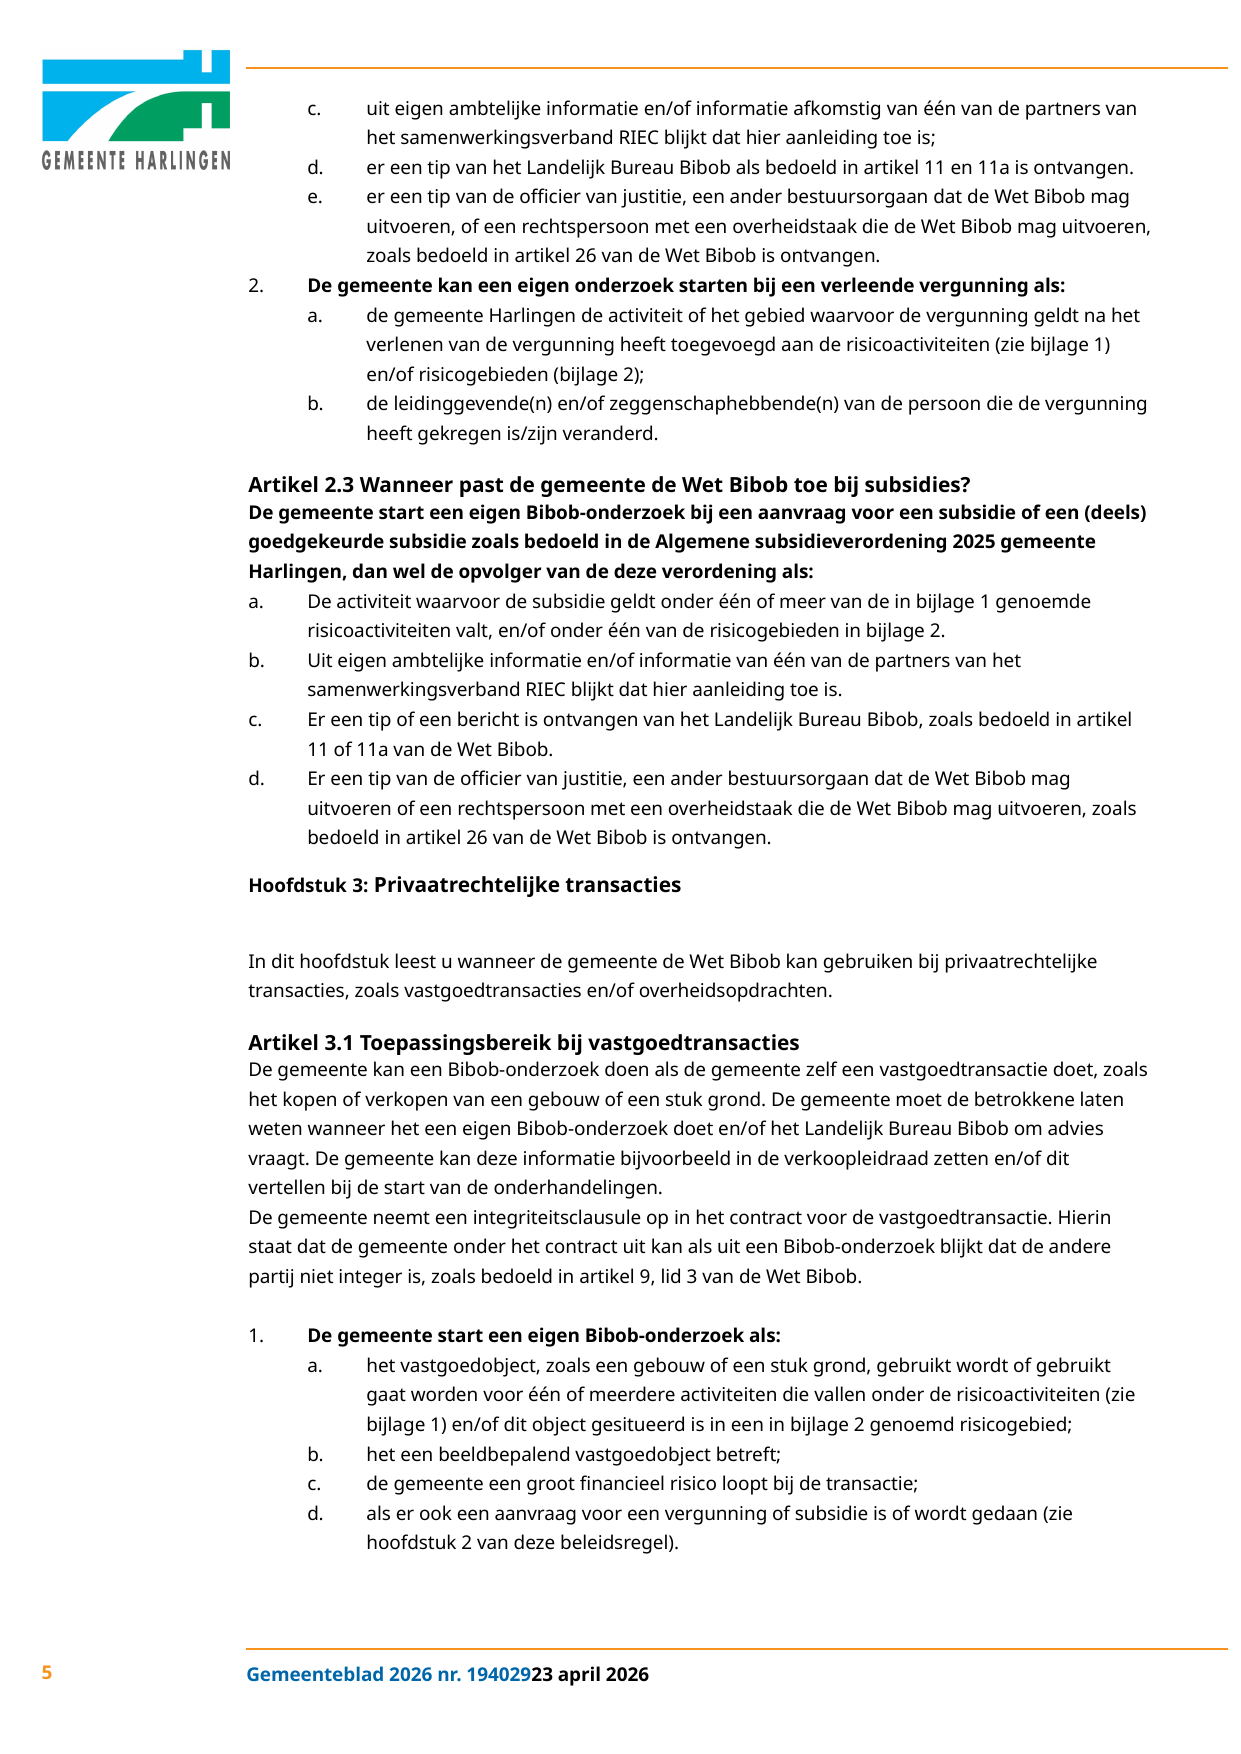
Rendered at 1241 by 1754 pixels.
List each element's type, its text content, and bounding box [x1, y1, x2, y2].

list de leidinggevende(n) en/of zeggenschaphebbende(n) van de persoon die de vergunning heeft gekregen is/zijn veranderd. [307, 391, 1152, 446]
list het vastgoedobject, zoals een gebouw of een stuk grond, gebruikt wordt of gebruikt gaat worden voor één of meerdere activiteiten die vallen onder de risicoactiviteiten (zie bijlage 1) en/of dit object gesitueerd is in een in bijlage 2 genoemd risicogebied; [307, 1352, 1152, 1437]
list de gemeente Harlingen de activiteit of het gebied waarvoor de vergunning geldt na het verlenen van de vergunning heeft toegevoegd aan de risicoactiviteiten (zie bijlage 1) en/of risicogebieden (bijlage 2); [307, 302, 1152, 387]
text De gemeente start een eigen Bibob-onderzoek bij een aanvraag voor een subsidie of een (deels) goedgekeurde subsidie zoals bedoeld in de Algemene subsidieverordening 2025 gemeente Harlingen, dan wel de opvolger van de deze verordening als: [248, 499, 1152, 584]
list het een beeldbepalend vastgoedobject betreft; [307, 1441, 1152, 1467]
picture [41, 47, 231, 172]
list als er ook een aanvraag voor een vergunning of subsidie is of wordt gedaan (zie hoofdstuk 2 van deze beleidsregel). [307, 1500, 1152, 1555]
list er een tip van het Landelijk Bureau Bibob als bedoeld in artikel 11 en 11a is ontvangen. [307, 154, 1152, 180]
list Er een tip of een bericht is ontvangen van het Landelijk Bureau Bibob, zoals bedoeld in artikel 11 of 11a van de Wet Bibob. [248, 706, 1152, 761]
list er een tip van de officier van justitie, een ander bestuursorgaan dat de Wet Bibob mag uitvoeren, of een rechtspersoon met een overheidstaak die de Wet Bibob mag uitvoeren, zoals bedoeld in artikel 26 van de Wet Bibob is ontvangen. [307, 183, 1152, 268]
text Hoofdstuk 3: Privaatrechtelijke transacties [248, 870, 1152, 898]
list De gemeente kan een eigen onderzoek starten bij een verleende vergunning als: [248, 272, 1152, 298]
list uit eigen ambtelijke informatie en/of informatie afkomstig van één van de partners van het samenwerkingsverband RIEC blijkt dat hier aanleiding toe is; [307, 95, 1152, 150]
text De gemeente neemt een integriteitsclausule op in het contract voor de vastgoedtransactie. Hierin staat dat de gemeente onder het contract uit kan als uit een Bibob-onderzoek blijkt dat de andere partij niet integer is, zoals bedoeld in artikel 9, lid 3 van de Wet Bibob. [248, 1204, 1152, 1289]
list De gemeente start een eigen Bibob-onderzoek als: [248, 1322, 1152, 1348]
list de gemeente een groot financieel risico loopt bij de transactie; [307, 1470, 1152, 1496]
text Artikel 2.3 Wanneer past de gemeente de Wet Bibob toe bij subsidies? [248, 471, 1152, 499]
text Artikel 3.1 Toepassingsbereik bij vastgoedtransacties [248, 1028, 1152, 1056]
list Er een tip van de officier van justitie, een ander bestuursorgaan dat de Wet Bibob mag uitvoeren of een rechtspersoon met een overheidstaak die de Wet Bibob mag uitvoeren, zoals bedoeld in artikel 26 van de Wet Bibob is ontvangen. [248, 765, 1152, 850]
list De activiteit waarvoor de subsidie geldt onder één of meer van de in bijlage 1 genoemde risicoactiviteiten valt, en/of onder één van de risicogebieden in bijlage 2. [248, 588, 1152, 643]
text De gemeente kan een Bibob-onderzoek doen als de gemeente zelf een vastgoedtransactie doet, zoals het kopen of verkopen van een gebouw of een stuk grond. De gemeente moet de betrokkene laten weten wanneer het een eigen Bibob-onderzoek doet en/of het Landelijk Bureau Bibob om advies vraagt. De gemeente kan deze informatie bijvoorbeeld in de verkoopleidraad zetten en/of dit vertellen bij de start van de onderhandelingen. [248, 1056, 1152, 1200]
list Uit eigen ambtelijke informatie en/of informatie van één van de partners van het samenwerkingsverband RIEC blijkt dat hier aanleiding toe is. [248, 647, 1152, 702]
text In dit hoofdstuk leest u wanneer de gemeente de Wet Bibob kan gebruiken bij privaatrechtelijke transacties, zoals vastgoedtransacties en/of overheidsopdrachten. [248, 948, 1152, 1003]
